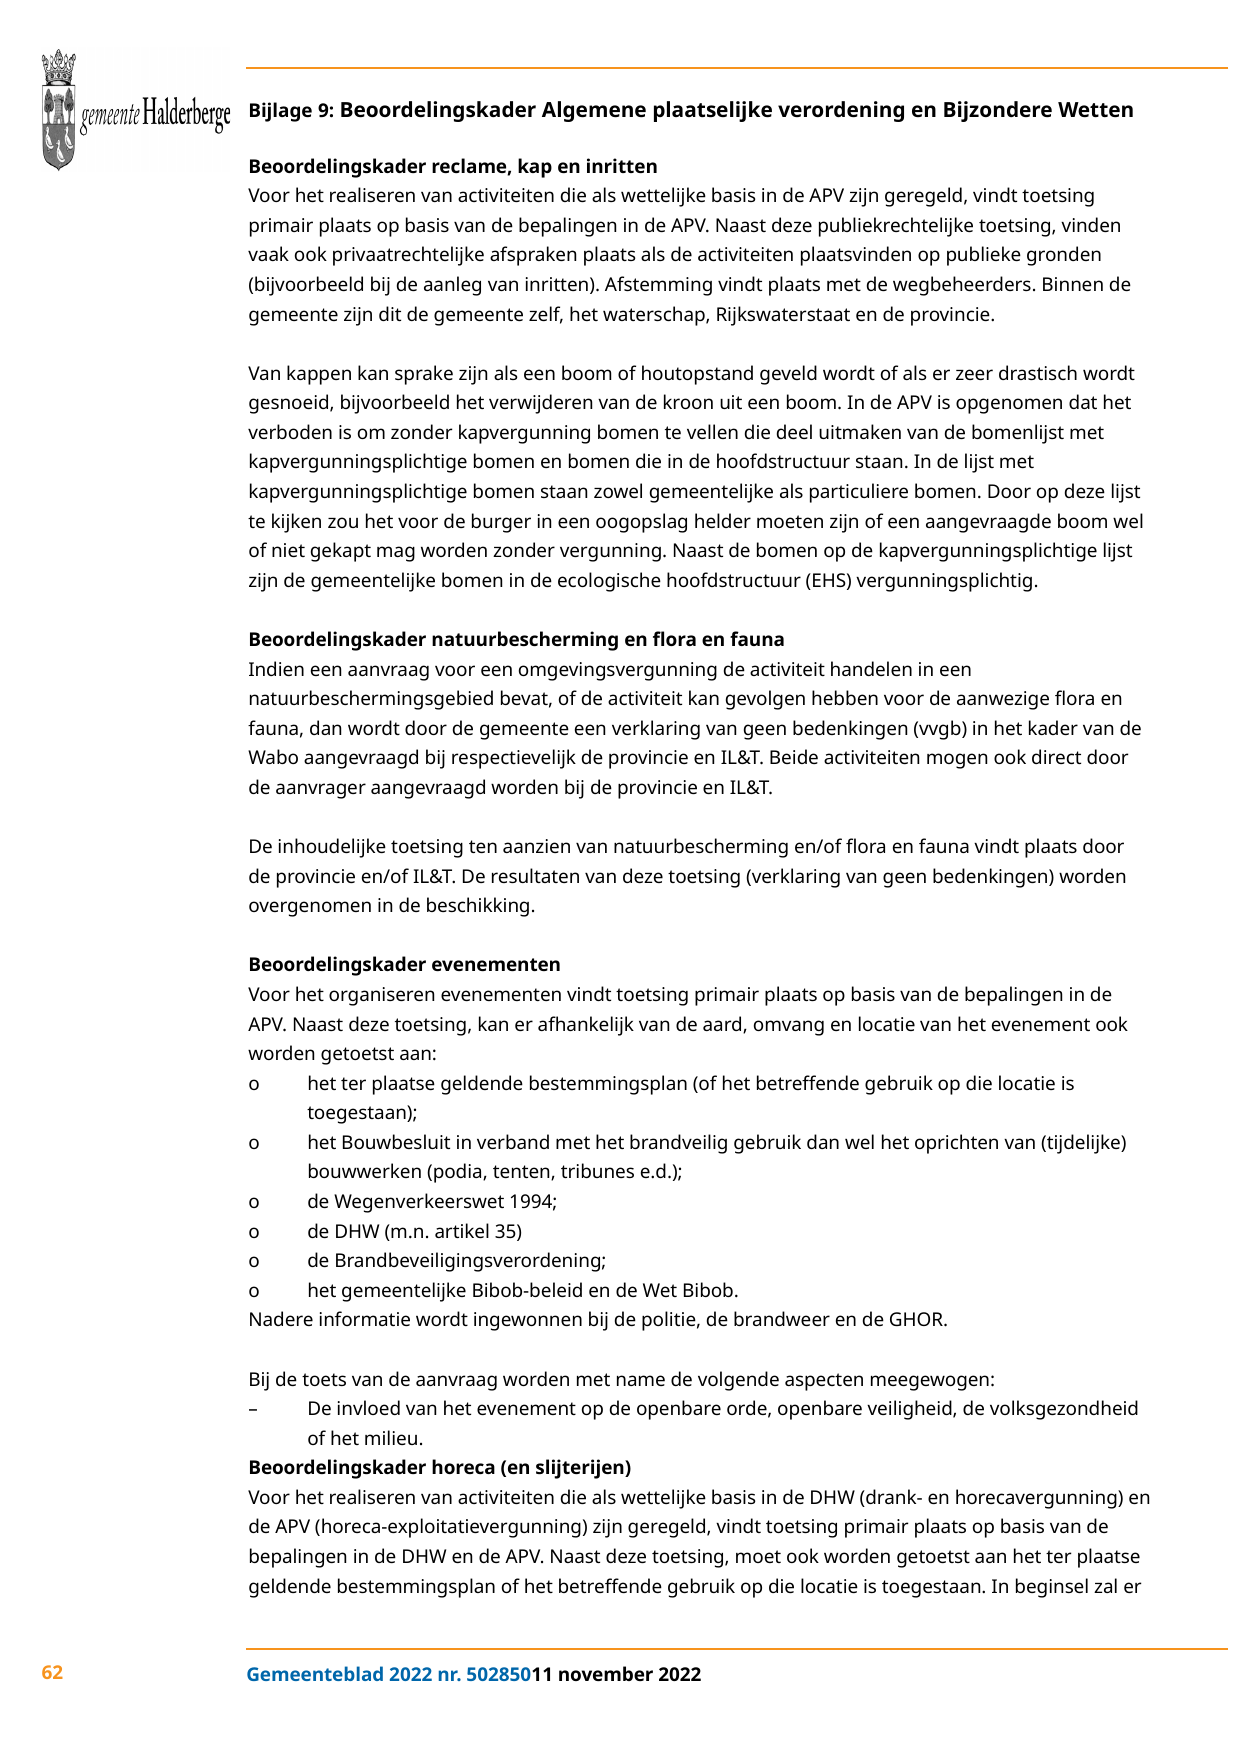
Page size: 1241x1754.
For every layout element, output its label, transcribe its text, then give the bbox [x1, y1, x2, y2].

text Beoordelingskader natuurbescherming en flora en fauna [248, 626, 1152, 652]
text Beoordelingskader horeca (en slijterijen) [248, 1454, 1152, 1480]
text Van kappen kan sprake zijn als een boom of houtopstand geveld wordt of als er zeer drastisch wordt gesnoeid, bijvoorbeeld het verwijderen van de kroon uit een boom. In de APV is opgenomen dat het verboden is om zonder kapvergunning bomen te vellen die deel uitmaken van de bomenlijst met kapvergunningsplichtige bomen en bomen die in de hoofdstructuur staan. In de lijst met kapvergunningsplichtige bomen staan zowel gemeentelijke als particuliere bomen. Door op deze lijst te kijken zou het voor de burger in een oogopslag helder moeten zijn of een aangevraagde boom wel of niet gekapt mag worden zonder vergunning. Naast de bomen op de kapvergunningsplichtige lijst zijn de gemeentelijke bomen in de ecologische hoofdstructuur (EHS) vergunningsplichtig. [248, 360, 1152, 593]
text Bij de toets van de aanvraag worden met name de volgende aspecten meegewogen: [248, 1366, 1152, 1392]
list de Brandbeveiligingsverordening; [248, 1247, 1152, 1273]
text De inhoudelijke toetsing ten aanzien van natuurbescherming en/of flora en fauna vindt plaats door de provincie en/of IL&T. De resultaten van deze toetsing (verklaring van geen bedenkingen) worden overgenomen in de beschikking. [248, 833, 1152, 918]
picture [41, 47, 231, 172]
list het ter plaatse geldende bestemmingsplan (of het betreffende gebruik op die locatie is toegestaan); [248, 1070, 1152, 1125]
text Voor het organiseren evenementen vindt toetsing primair plaats op basis van de bepalingen in de APV. Naast deze toetsing, kan er afhankelijk van de aard, omvang en locatie van het evenement ook worden getoetst aan: [248, 981, 1152, 1066]
text Beoordelingskader reclame, kap en inritten [248, 153, 1152, 179]
list het gemeentelijke Bibob-beleid en de Wet Bibob. [248, 1277, 1152, 1303]
text Nadere informatie wordt ingewonnen bij de politie, de brandweer en de GHOR. [248, 1307, 1152, 1332]
text Beoordelingskader evenementen [248, 952, 1152, 977]
text Indien een aanvraag voor een omgevingsvergunning de activiteit handelen in een natuurbeschermingsgebied bevat, of de activiteit kan gevolgen hebben voor de aanwezige flora en fauna, dan wordt door de gemeente een verklaring van geen bedenkingen (vvgb) in het kader van de Wabo aangevraagd bij respectievelijk de provincie en IL&T. Beide activiteiten mogen ook direct door de aanvrager aangevraagd worden bij de provincie en IL&T. [248, 656, 1152, 800]
list de DHW (m.n. artikel 35) [248, 1218, 1152, 1244]
list het Bouwbesluit in verband met het brandveilig gebruik dan wel het oprichten van (tijdelijke) bouwwerken (podia, tenten, tribunes e.d.); [248, 1129, 1152, 1184]
text Voor het realiseren van activiteiten die als wettelijke basis in de APV zijn geregeld, vindt toetsing primair plaats op basis van de bepalingen in de APV. Naast deze publiekrechtelijke toetsing, vinden vaak ook privaatrechtelijke afspraken plaats als de activiteiten plaatsvinden op publieke gronden (bijvoorbeeld bij de aanleg van inritten). Afstemming vindt plaats met de wegbeheerders. Binnen de gemeente zijn dit de gemeente zelf, het waterschap, Rijkswaterstaat en de provincie. [248, 182, 1152, 327]
text Voor het realiseren van activiteiten die als wettelijke basis in de DHW (drank- en horecavergunning) en de APV (horeca-exploitatievergunning) zijn geregeld, vindt toetsing primair plaats op basis van de bepalingen in de DHW en de APV. Naast deze toetsing, moet ook worden getoetst aan het ter plaatse geldende bestemmingsplan of het betreffende gebruik op die locatie is toegestaan. In beginsel zal er [248, 1484, 1152, 1599]
list de Wegenverkeerswet 1994; [248, 1188, 1152, 1214]
text Bijlage 9: Beoordelingskader Algemene plaatselijke verordening en Bijzondere Wetten [248, 95, 1152, 123]
list De invloed van het evenement op de openbare orde, openbare veiligheid, de volksgezondheid of het milieu. [248, 1395, 1152, 1451]
